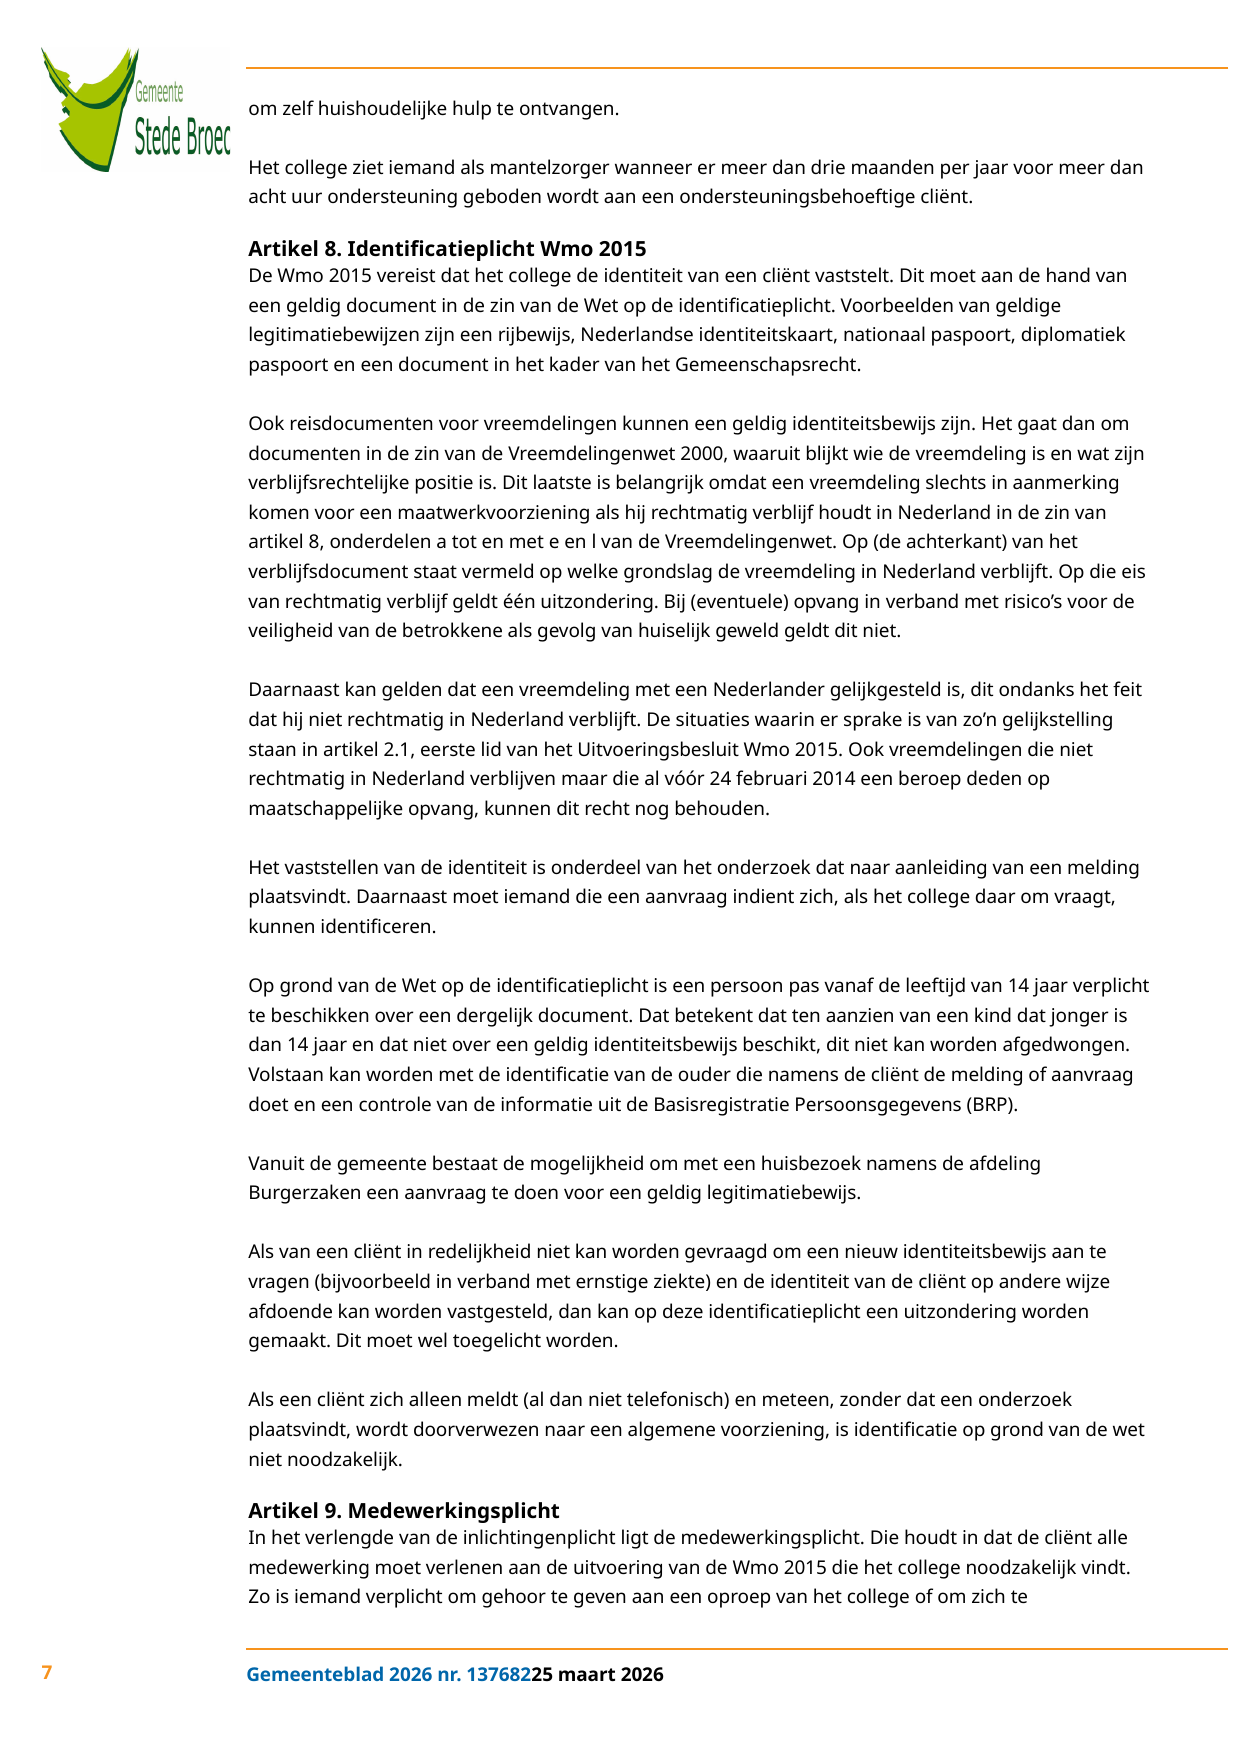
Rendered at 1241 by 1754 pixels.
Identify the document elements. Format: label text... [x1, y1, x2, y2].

text In het verlengde van de inlichtingenplicht ligt de medewerkingsplicht. Die houdt in dat de cliënt alle medewerking moet verlenen aan de uitvoering van de Wmo 2015 die het college noodzakelijk vindt. Zo is iemand verplicht om gehoor te geven aan een oproep van het college of om zich te [248, 1524, 1152, 1609]
text Vanuit de gemeente bestaat de mogelijkheid om met een huisbezoek namens de afdeling Burgerzaken een aanvraag te doen voor een geldig legitimatiebewijs. [248, 1150, 1152, 1205]
text Daarnaast kan gelden dat een vreemdeling met een Nederlander gelijkgesteld is, dit ondanks het feit dat hij niet rechtmatig in Nederland verblijft. De situaties waarin er sprake is van zo’n gelijkstelling staan in artikel 2.1, eerste lid van het Uitvoeringsbesluit Wmo 2015. Ook vreemdelingen die niet rechtmatig in Nederland verblijven maar die al vóór 24 februari 2014 een beroep deden op maatschappelijke opvang, kunnen dit recht nog behouden. [248, 677, 1152, 821]
picture [41, 47, 231, 172]
text Artikel 8. Identificatieplicht Wmo 2015 [248, 234, 1152, 262]
text De Wmo 2015 vereist dat het college de identiteit van een cliënt vaststelt. Dit moet aan de hand van een geldig document in de zin van de Wet op de identificatieplicht. Voorbeelden van geldige legitimatiebewijzen zijn een rijbewijs, Nederlandse identiteitskaart, nationaal paspoort, diplomatiek paspoort en een document in het kader van het Gemeenschapsrecht. [248, 262, 1152, 377]
text Als van een cliënt in redelijkheid niet kan worden gevraagd om een nieuw identiteitsbewijs aan te vragen (bijvoorbeeld in verband met ernstige ziekte) en de identiteit van de cliënt op andere wijze afdoende kan worden vastgesteld, dan kan op deze identificatieplicht een uitzondering worden gemaakt. Dit moet wel toegelicht worden. [248, 1239, 1152, 1353]
text Ook reisdocumenten voor vreemdelingen kunnen een geldig identiteitsbewijs zijn. Het gaat dan om documenten in de zin van de Vreemdelingenwet 2000, waaruit blijkt wie de vreemdeling is en wat zijn verblijfsrechtelijke positie is. Dit laatste is belangrijk omdat een vreemdeling slechts in aanmerking komen voor een maatwerkvoorziening als hij rechtmatig verblijf houdt in Nederland in de zin van artikel 8, onderdelen a tot en met e en l van de Vreemdelingenwet. Op (de achterkant) van het verblijfsdocument staat vermeld op welke grondslag de vreemdeling in Nederland verblijft. Op die eis van rechtmatig verblijf geldt één uitzondering. Bij (eventuele) opvang in verband met risico’s voor de veiligheid van de betrokkene als gevolg van huiselijk geweld geldt dit niet. [248, 410, 1152, 643]
text om zelf huishoudelijke hulp te ontvangen. [248, 95, 1152, 121]
text Het college ziet iemand als mantelzorger wanneer er meer dan drie maanden per jaar voor meer dan acht uur ondersteuning geboden wordt aan een ondersteuningsbehoeftige cliënt. [248, 154, 1152, 209]
text Het vaststellen van de identiteit is onderdeel van het onderzoek dat naar aanleiding van een melding plaatsvindt. Daarnaast moet iemand die een aanvraag indient zich, als het college daar om vraagt, kunnen identificeren. [248, 854, 1152, 939]
text Artikel 9. Medewerkingsplicht [248, 1496, 1152, 1524]
text Op grond van de Wet op de identificatieplicht is een persoon pas vanaf de leeftijd van 14 jaar verplicht te beschikken over een dergelijk document. Dat betekent dat ten aanzien van een kind dat jonger is dan 14 jaar en dat niet over een geldig identiteitsbewijs beschikt, dit niet kan worden afgedwongen. Volstaan kan worden met de identificatie van de ouder die namens de cliënt de melding of aanvraag doet en een controle van de informatie uit de Basisregistratie Persoonsgegevens (BRP). [248, 972, 1152, 1116]
text Als een cliënt zich alleen meldt (al dan niet telefonisch) en meteen, zonder dat een onderzoek plaatsvindt, wordt doorverwezen naar een algemene voorziening, is identificatie op grond van de wet niet noodzakelijk. [248, 1387, 1152, 1471]
